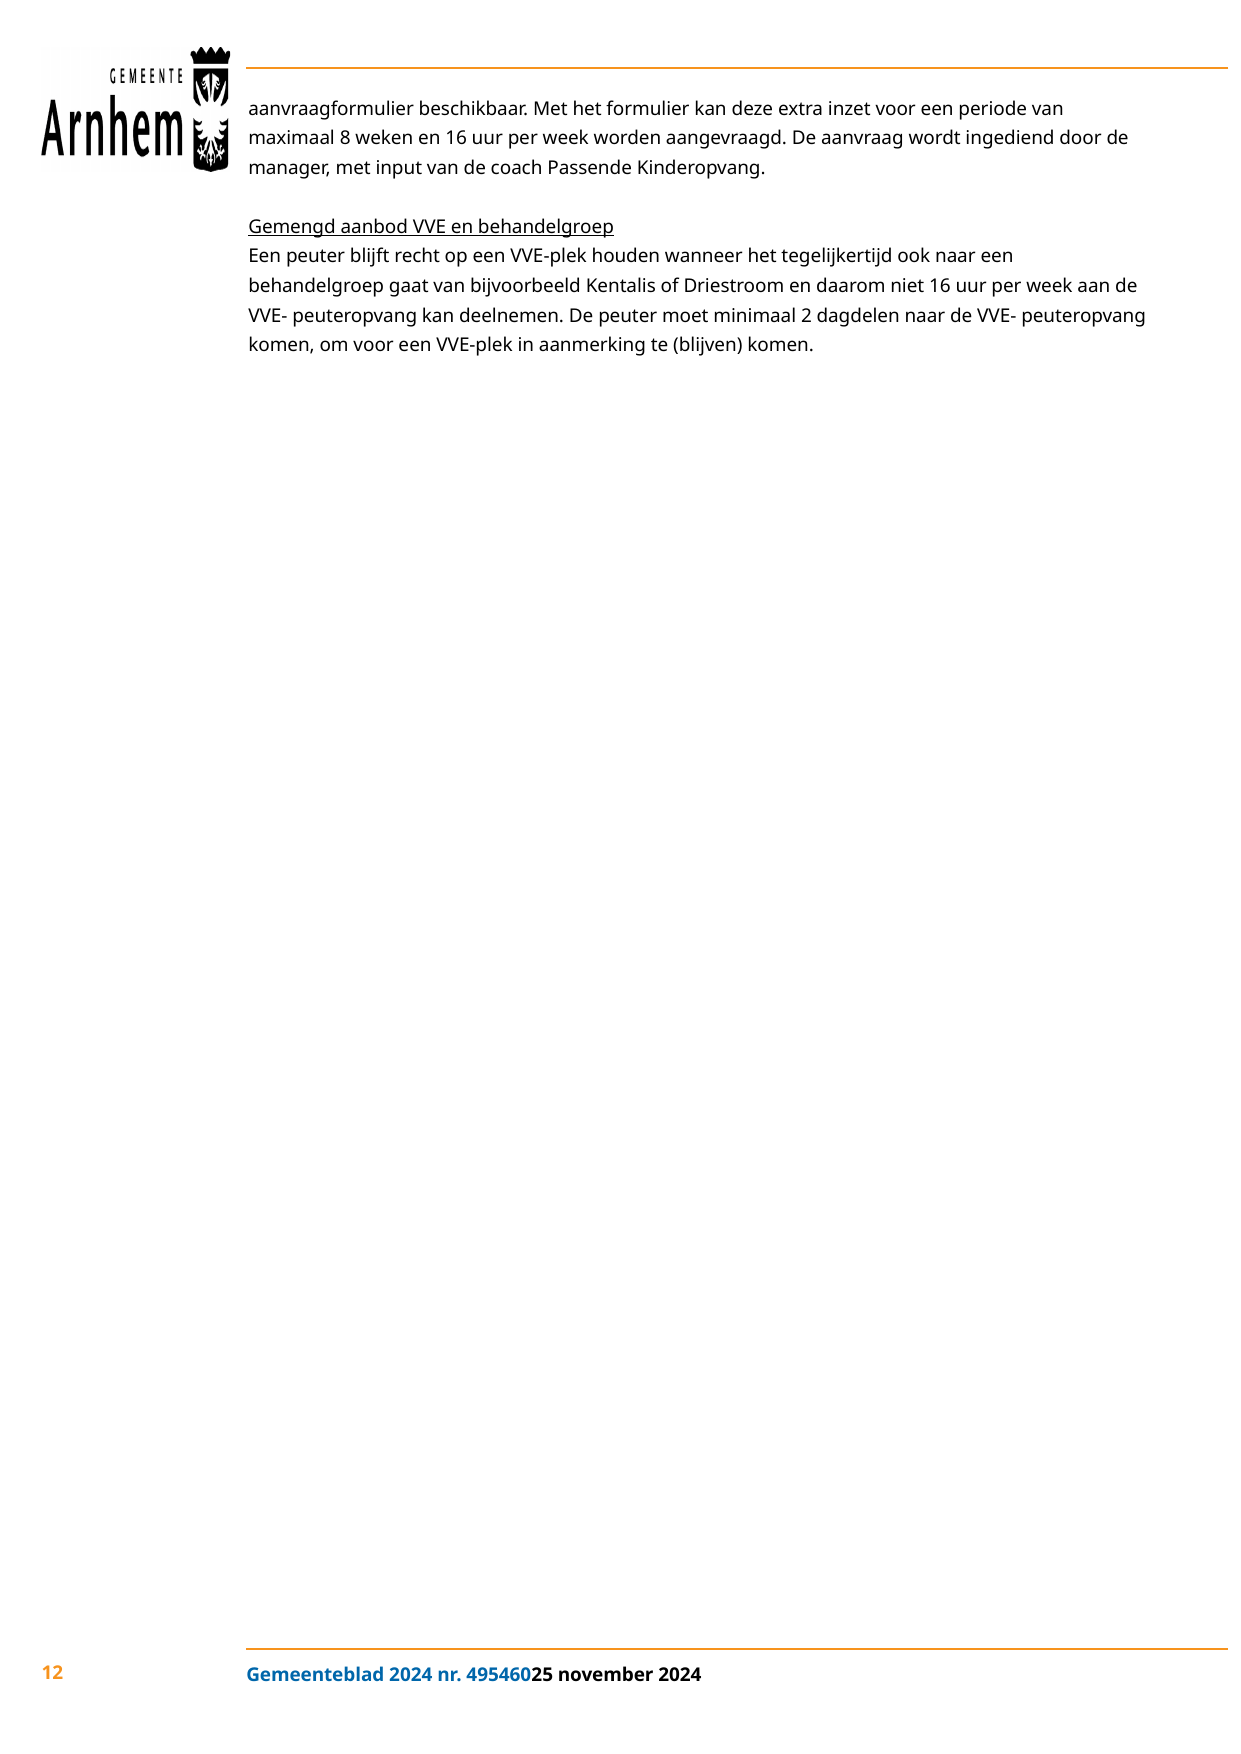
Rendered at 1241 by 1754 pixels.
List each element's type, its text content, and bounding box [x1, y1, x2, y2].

picture [41, 47, 231, 172]
text aanvraagformulier beschikbaar. Met het formulier kan deze extra inzet voor een periode van maximaal 8 weken en 16 uur per week worden aangevraagd. De aanvraag wordt ingediend door de manager, met input van de coach Passende Kinderopvang. [248, 95, 1152, 180]
text Gemengd aanbod VVE en behandelgroep [248, 213, 1152, 239]
text Een peuter blijft recht op een VVE-plek houden wanneer het tegelijkertijd ook naar een behandelgroep gaat van bijvoorbeeld Kentalis of Driestroom en daarom niet 16 uur per week aan de VVE- peuteropvang kan deelnemen. De peuter moet minimaal 2 dagdelen naar de VVE- peuteropvang komen, om voor een VVE-plek in aanmerking te (blijven) komen. [248, 243, 1152, 357]
